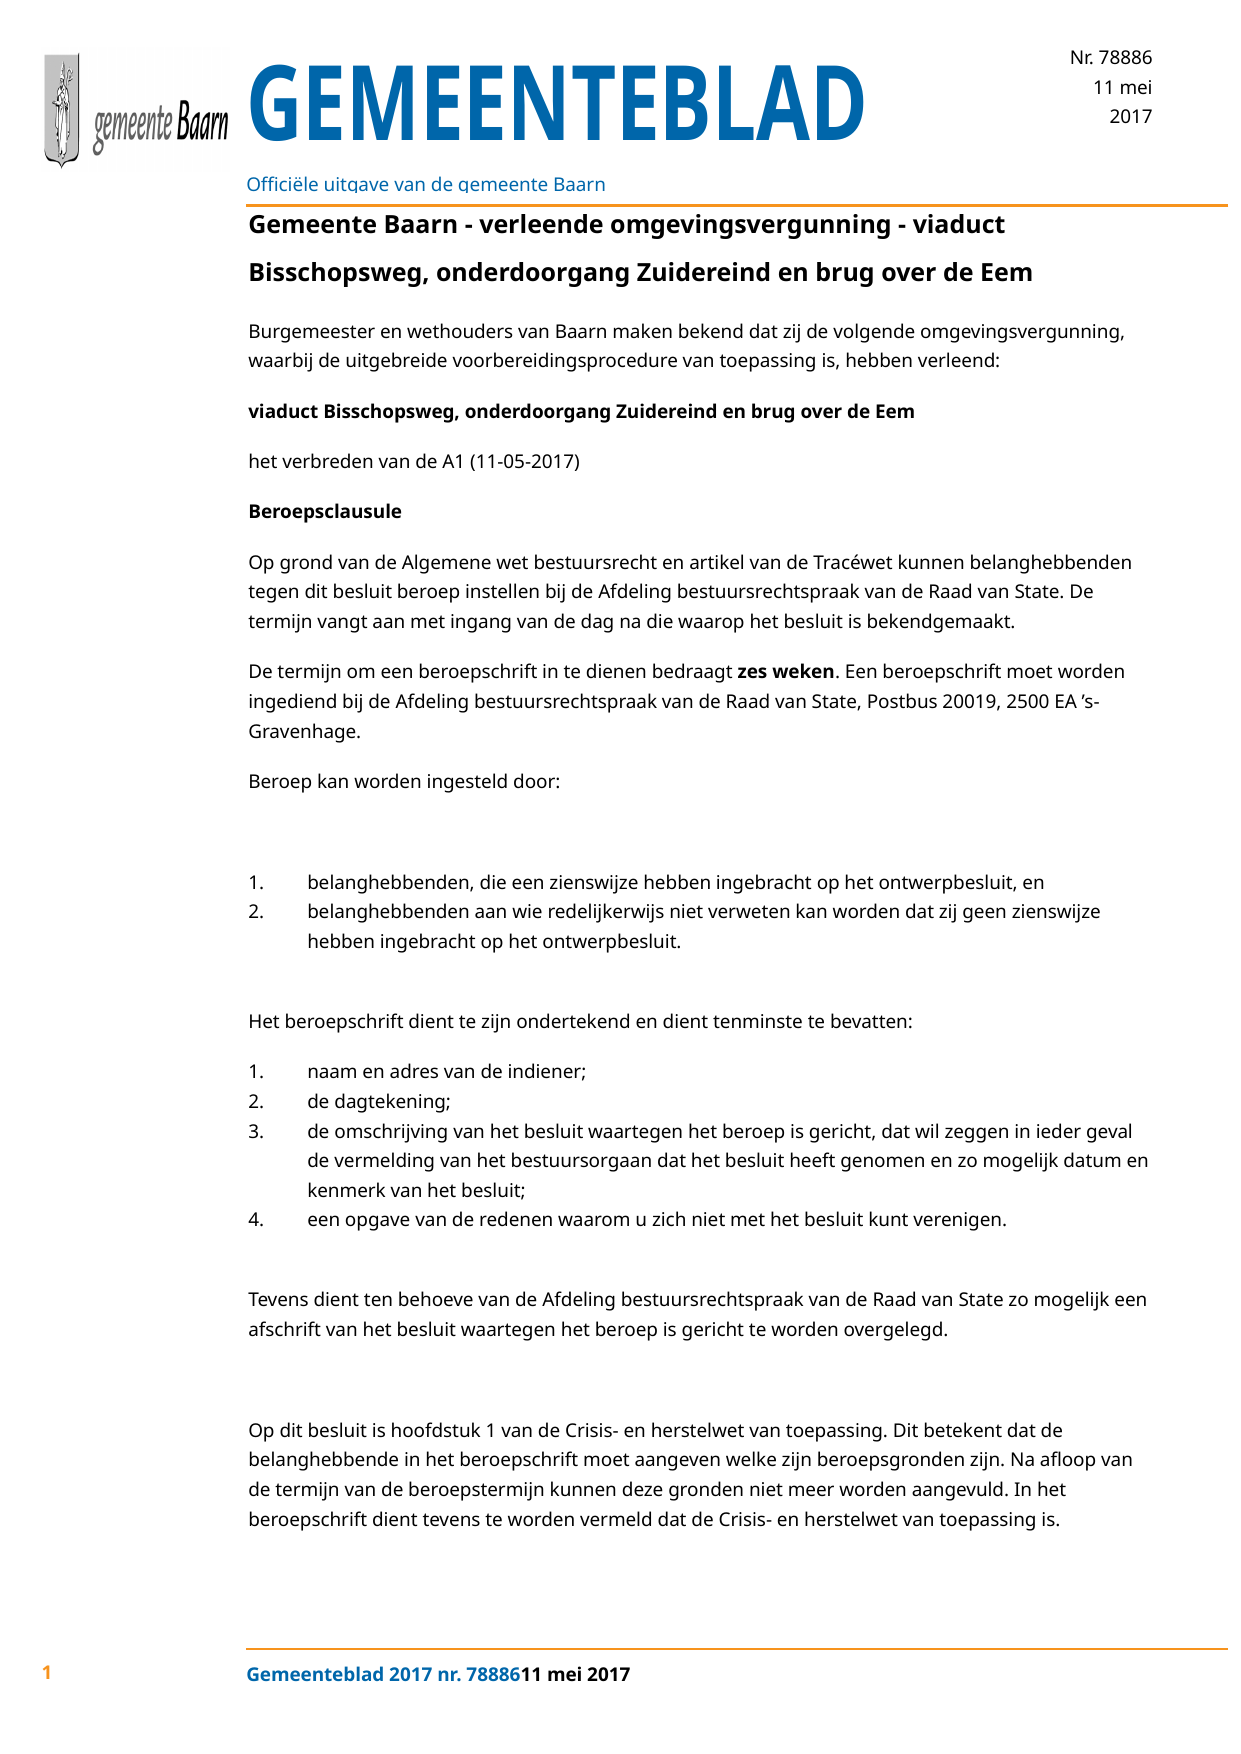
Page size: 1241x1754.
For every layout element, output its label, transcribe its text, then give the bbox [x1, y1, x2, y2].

list belanghebbenden, die een zienswijze hebben ingebracht op het ontwerpbesluit, en [248, 869, 1152, 895]
text Burgemeester en wethouders van Baarn maken bekend dat zij de volgende omgevingsvergunning, waarbij de uitgebreide voorbereidingsprocedure van toepassing is, hebben verleend: [248, 318, 1152, 373]
list naam en adres van de indiener; [248, 1059, 1152, 1084]
list de omschrijving van het besluit waartegen het beroep is gericht, dat wil zeggen in ieder geval de vermelding van het bestuursorgaan dat het besluit heeft genomen en zo mogelijk datum en kenmerk van het besluit; [248, 1118, 1152, 1203]
list een opgave van de redenen waarom u zich niet met het besluit kunt verenigen. [248, 1207, 1152, 1232]
text Het beroepschrift dient te zijn ondertekend en dient tenminste te bevatten: [248, 1008, 1152, 1034]
text Beroep kan worden ingesteld door: [248, 768, 1152, 794]
text het verbreden van de A1 (11-05-2017) [248, 448, 1152, 474]
text Beroepsclausule [248, 499, 1152, 524]
list belanghebbenden aan wie redelijkerwijs niet verweten kan worden dat zij geen zienswijze hebben ingebracht op het ontwerpbesluit. [248, 899, 1152, 954]
text viaduct Bisschopsweg, onderdoorgang Zuidereind en brug over de Eem [248, 398, 1152, 424]
text De termijn om een beroepschrift in te dienen bedraagt zes weken. Een beroepschrift moet worden ingediend bij de Afdeling bestuursrechtspraak van de Raad van State, Postbus 20019, 2500 EA ’s-Gravenhage. [248, 659, 1152, 744]
text Op dit besluit is hoofdstuk 1 van de Crisis- en herstelwet van toepassing. Dit betekent dat de belanghebbende in het beroepschrift moet aangeven welke zijn beroepsgronden zijn. Na afloop van de termijn van de beroepstermijn kunnen deze gronden niet meer worden aangevuld. In het beroepschrift dient tevens te worden vermeld dat de Crisis- en herstelwet van toepassing is. [248, 1417, 1152, 1532]
text Gemeente Baarn - verleende omgevingsvergunning - viaduct Bisschopsweg, onderdoorgang Zuidereind en brug over de Eem [248, 207, 1152, 288]
text Tevens dient ten behoeve van de Afdeling bestuursrechtspraak van de Raad van State zo mogelijk een afschrift van het besluit waartegen het beroep is gericht te worden overgelegd. [248, 1287, 1152, 1342]
picture [41, 47, 231, 172]
list de dagtekening; [248, 1088, 1152, 1114]
text Op grond van de Algemene wet bestuursrecht en artikel van de Tracéwet kunnen belanghebbenden tegen dit besluit beroep instellen bij de Afdeling bestuursrechtspraak van de Raad van State. De termijn vangt aan met ingang van de dag na die waarop het besluit is bekendgemaakt. [248, 549, 1152, 634]
